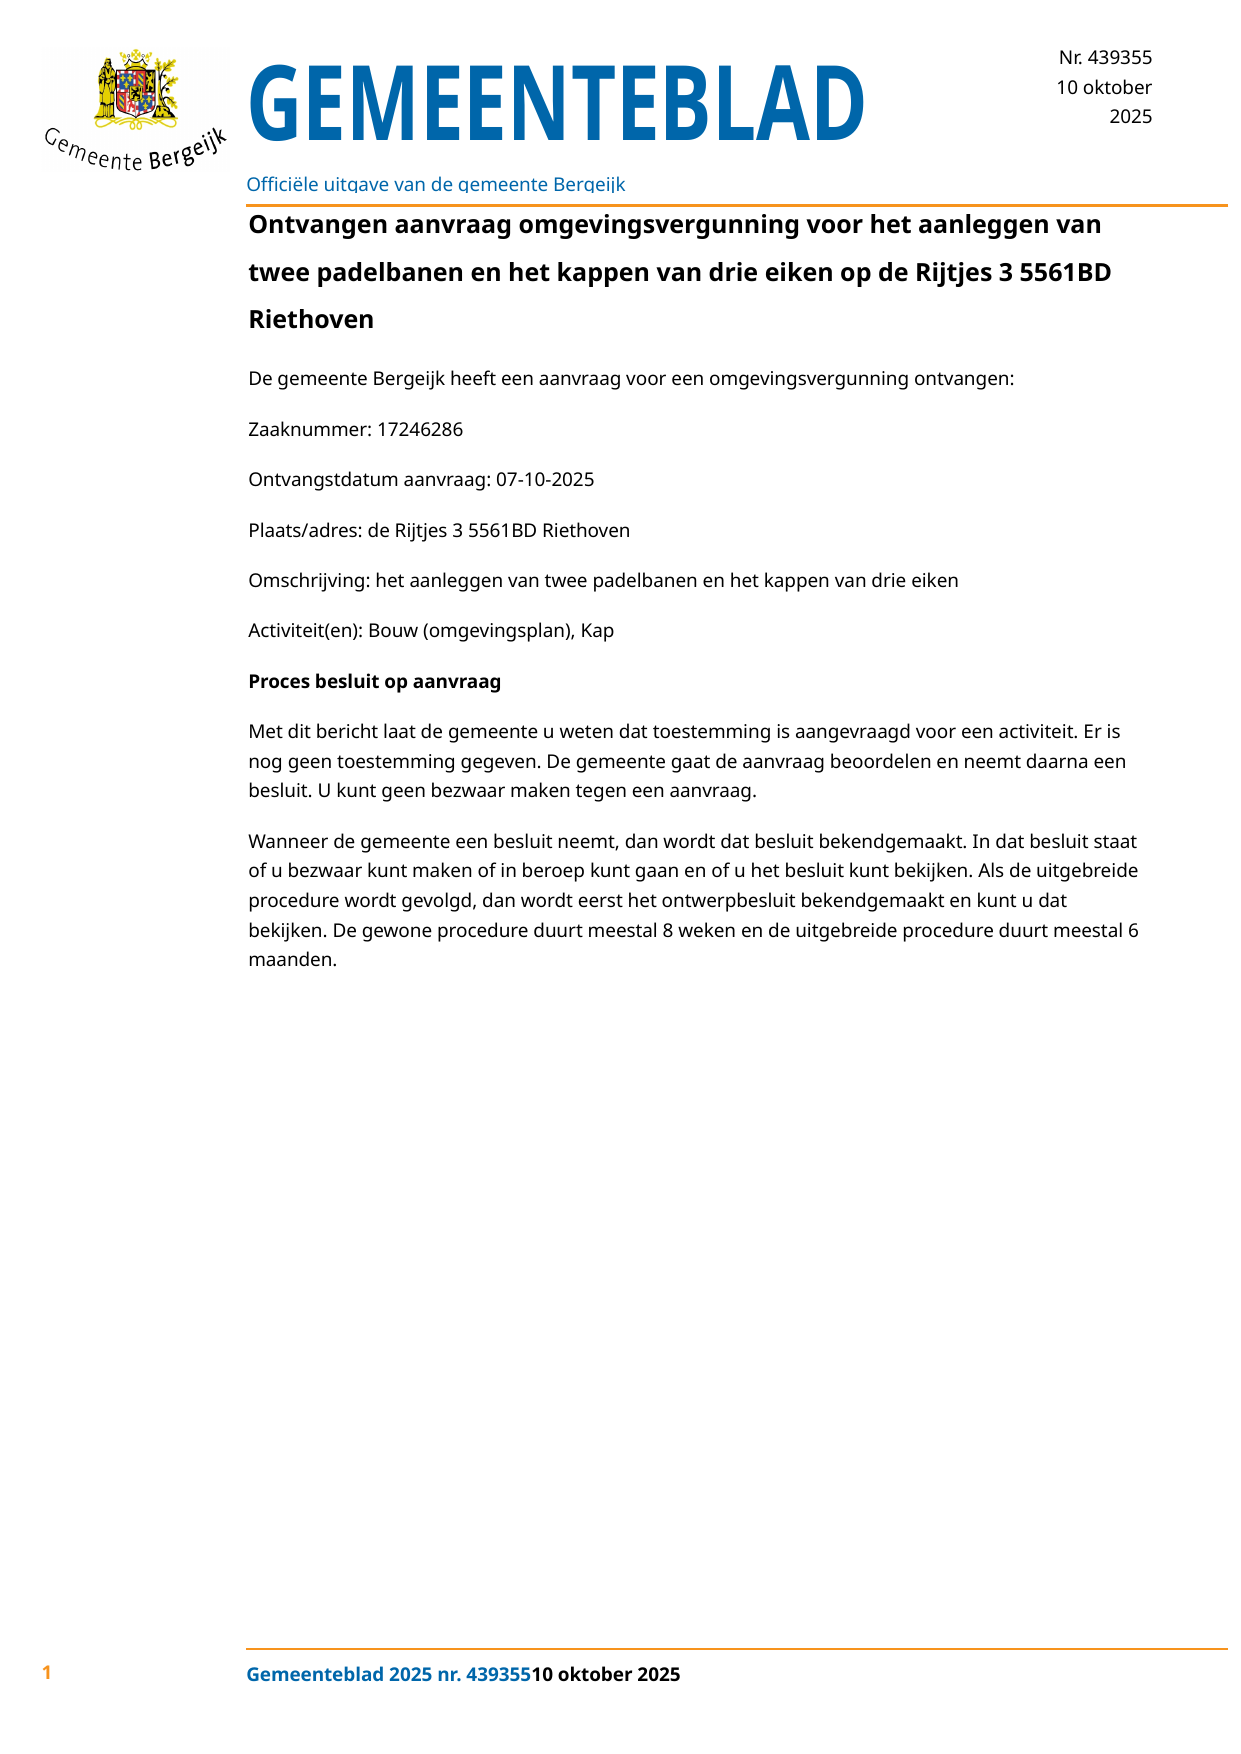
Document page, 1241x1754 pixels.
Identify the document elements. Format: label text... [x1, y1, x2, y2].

text Met dit bericht laat de gemeente u weten dat toestemming is aangevraagd voor een activiteit. Er is nog geen toestemming gegeven. De gemeente gaat de aanvraag beoordelen en neemt daarna een besluit. U kunt geen bezwaar maken tegen een aanvraag. [248, 718, 1152, 803]
text Plaats/adres: de Rijtjes 3 5561BD Riethoven [248, 517, 1152, 542]
text Zaaknummer: 17246286 [248, 416, 1152, 442]
text Proces besluit op aanvraag [248, 668, 1152, 694]
picture [41, 47, 231, 172]
text Activiteit(en): Bouw (omgevingsplan), Kap [248, 618, 1152, 643]
text Wanneer de gemeente een besluit neemt, dan wordt dat besluit bekendgemaakt. In dat besluit staat of u bezwaar kunt maken of in beroep kunt gaan en of u het besluit kunt bekijken. Als de uitgebreide procedure wordt gevolgd, dan wordt eerst het ontwerpbesluit bekendgemaakt en kunt u dat bekijken. De gewone procedure duurt meestal 8 weken en de uitgebreide procedure duurt meestal 6 maanden. [248, 828, 1152, 972]
text Omschrijving: het aanleggen van twee padelbanen en het kappen van drie eiken [248, 567, 1152, 593]
text De gemeente Bergeijk heeft een aanvraag voor een omgevingsvergunning ontvangen: [248, 366, 1152, 391]
text Ontvangstdatum aanvraag: 07-10-2025 [248, 466, 1152, 492]
text Ontvangen aanvraag omgevingsvergunning voor het aanleggen van twee padelbanen en het kappen van drie eiken op de Rijtjes 3 5561BD Riethoven [248, 207, 1152, 336]
